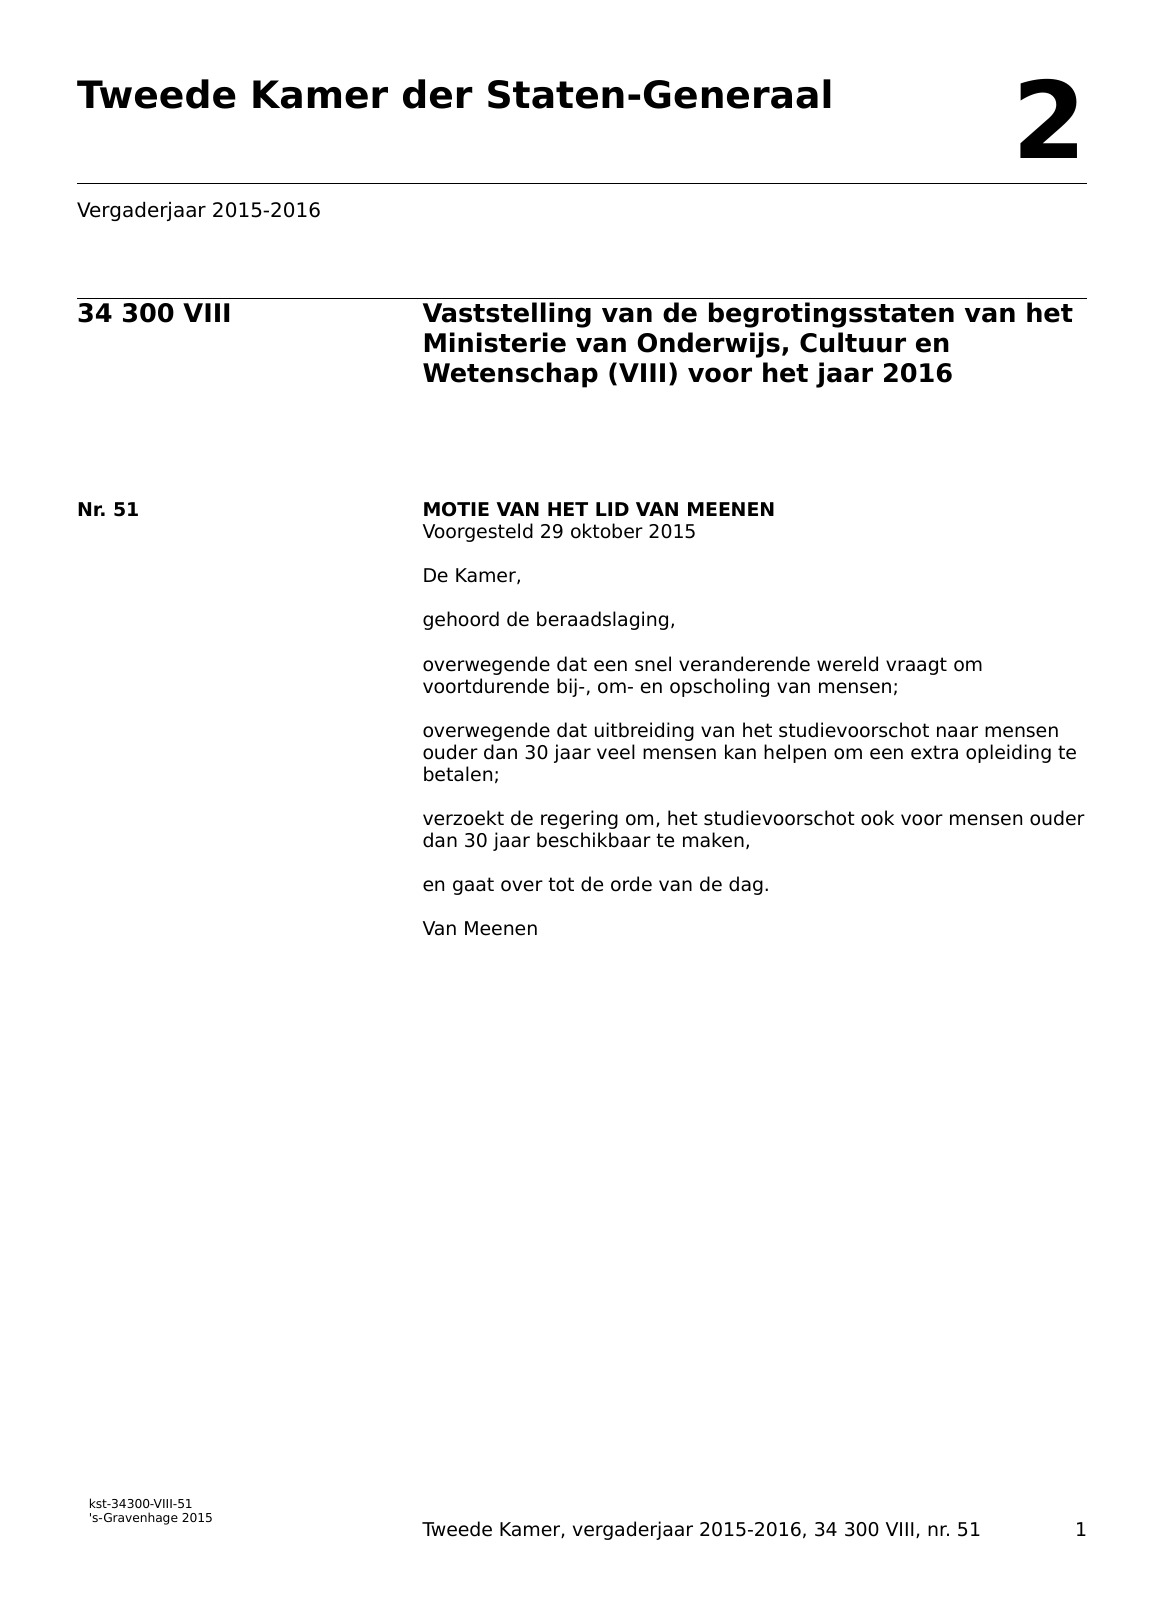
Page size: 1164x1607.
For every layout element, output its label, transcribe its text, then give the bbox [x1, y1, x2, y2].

text kst-34300-VIII-51 [88, 1497, 323, 1511]
text 's-Gravenhage 2015 [88, 1511, 323, 1525]
text De Kamer, [422, 565, 1087, 587]
text verzoekt de regering om, het studievoorschot ook voor mensen ouder dan 30 jaar beschikbaar te maken, [422, 808, 1087, 852]
text overwegende dat uitbreiding van het studievoorschot naar mensen ouder dan 30 jaar veel mensen kan helpen om een extra opleiding te betalen; [422, 720, 1087, 786]
subtitle Nr. 51 MOTIE VAN HET LID VAN MEENEN [77, 499, 1087, 521]
text gehoord de beraadslaging, [422, 609, 1087, 631]
table_header 2 [886, 59, 1087, 183]
text en gaat over tot de orde van de dag. [422, 874, 1087, 896]
text Voorgesteld 29 oktober 2015 [422, 521, 1087, 543]
text overwegende dat een snel veranderende wereld vraagt om voortdurende bij-, om- en opscholing van mensen; [422, 653, 1087, 697]
table_header Tweede Kamer der Staten-Generaal [77, 59, 886, 183]
subtitle 34 300 VIII Vaststelling van de begrotingsstaten van het Ministerie van Onderwijs, Cultuur en Wetenschap (VIII) voor het jaar 2016 [77, 299, 1087, 388]
table_cell Vergaderjaar 2015-2016 [77, 184, 1087, 298]
text Van Meenen [422, 918, 1087, 940]
